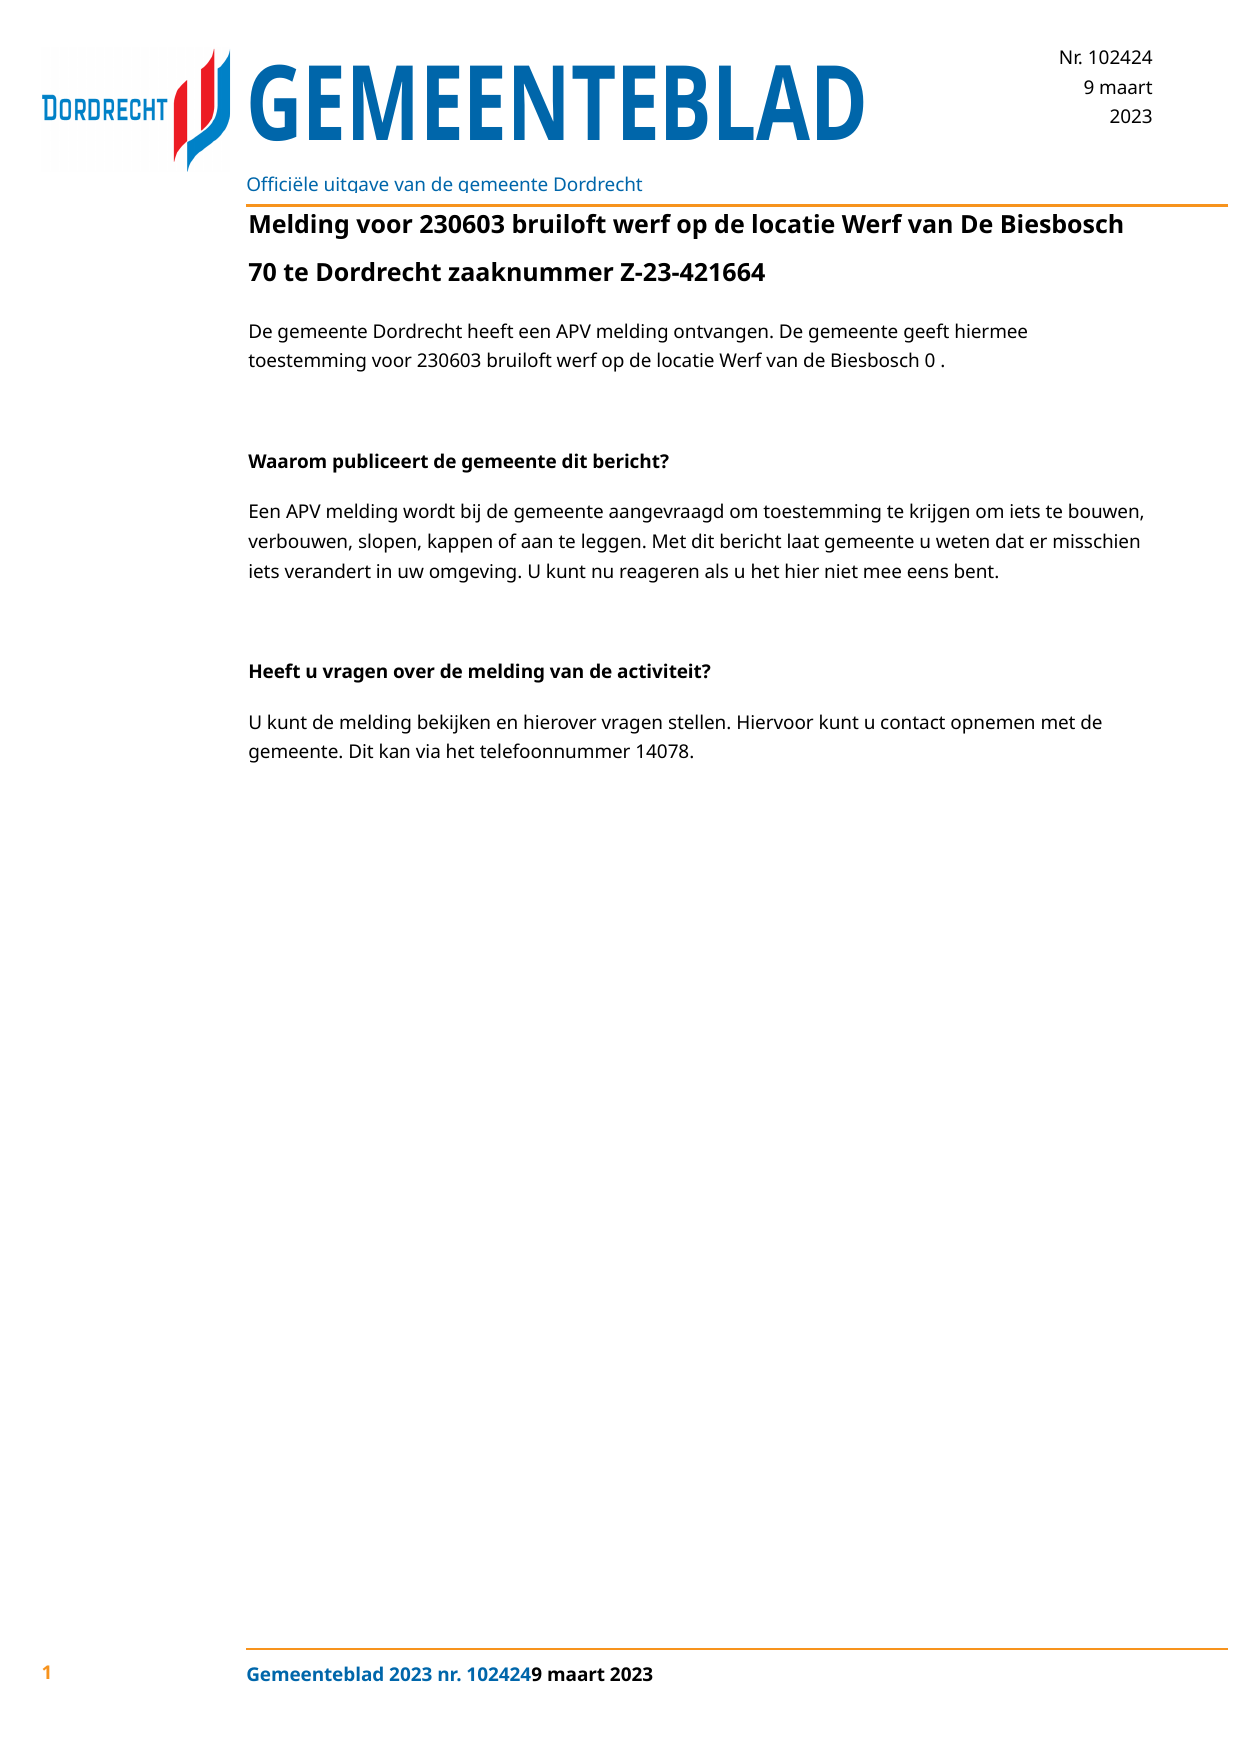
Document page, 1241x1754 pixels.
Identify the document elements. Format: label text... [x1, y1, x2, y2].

text U kunt de melding bekijken en hierover vragen stellen. Hiervoor kunt u contact opnemen met de gemeente. Dit kan via het telefoonnummer 14078. [248, 709, 1152, 764]
text Een APV melding wordt bij de gemeente aangevraagd om toestemming te krijgen om iets te bouwen, verbouwen, slopen, kappen of aan te leggen. Met dit bericht laat gemeente u weten dat er misschien iets verandert in uw omgeving. U kunt nu reageren als u het hier niet mee eens bent. [248, 499, 1152, 584]
picture [41, 47, 231, 172]
text De gemeente Dordrecht heeft een APV melding ontvangen. De gemeente geeft hiermee toestemming voor 230603 bruiloft werf op de locatie Werf van de Biesbosch 0 . [248, 318, 1152, 373]
text Heeft u vragen over de melding van de activiteit? [248, 659, 1152, 684]
text Melding voor 230603 bruiloft werf op de locatie Werf van De Biesbosch 70 te Dordrecht zaaknummer Z-23-421664 [248, 207, 1152, 288]
text Waarom publiceert de gemeente dit bericht? [248, 448, 1152, 474]
